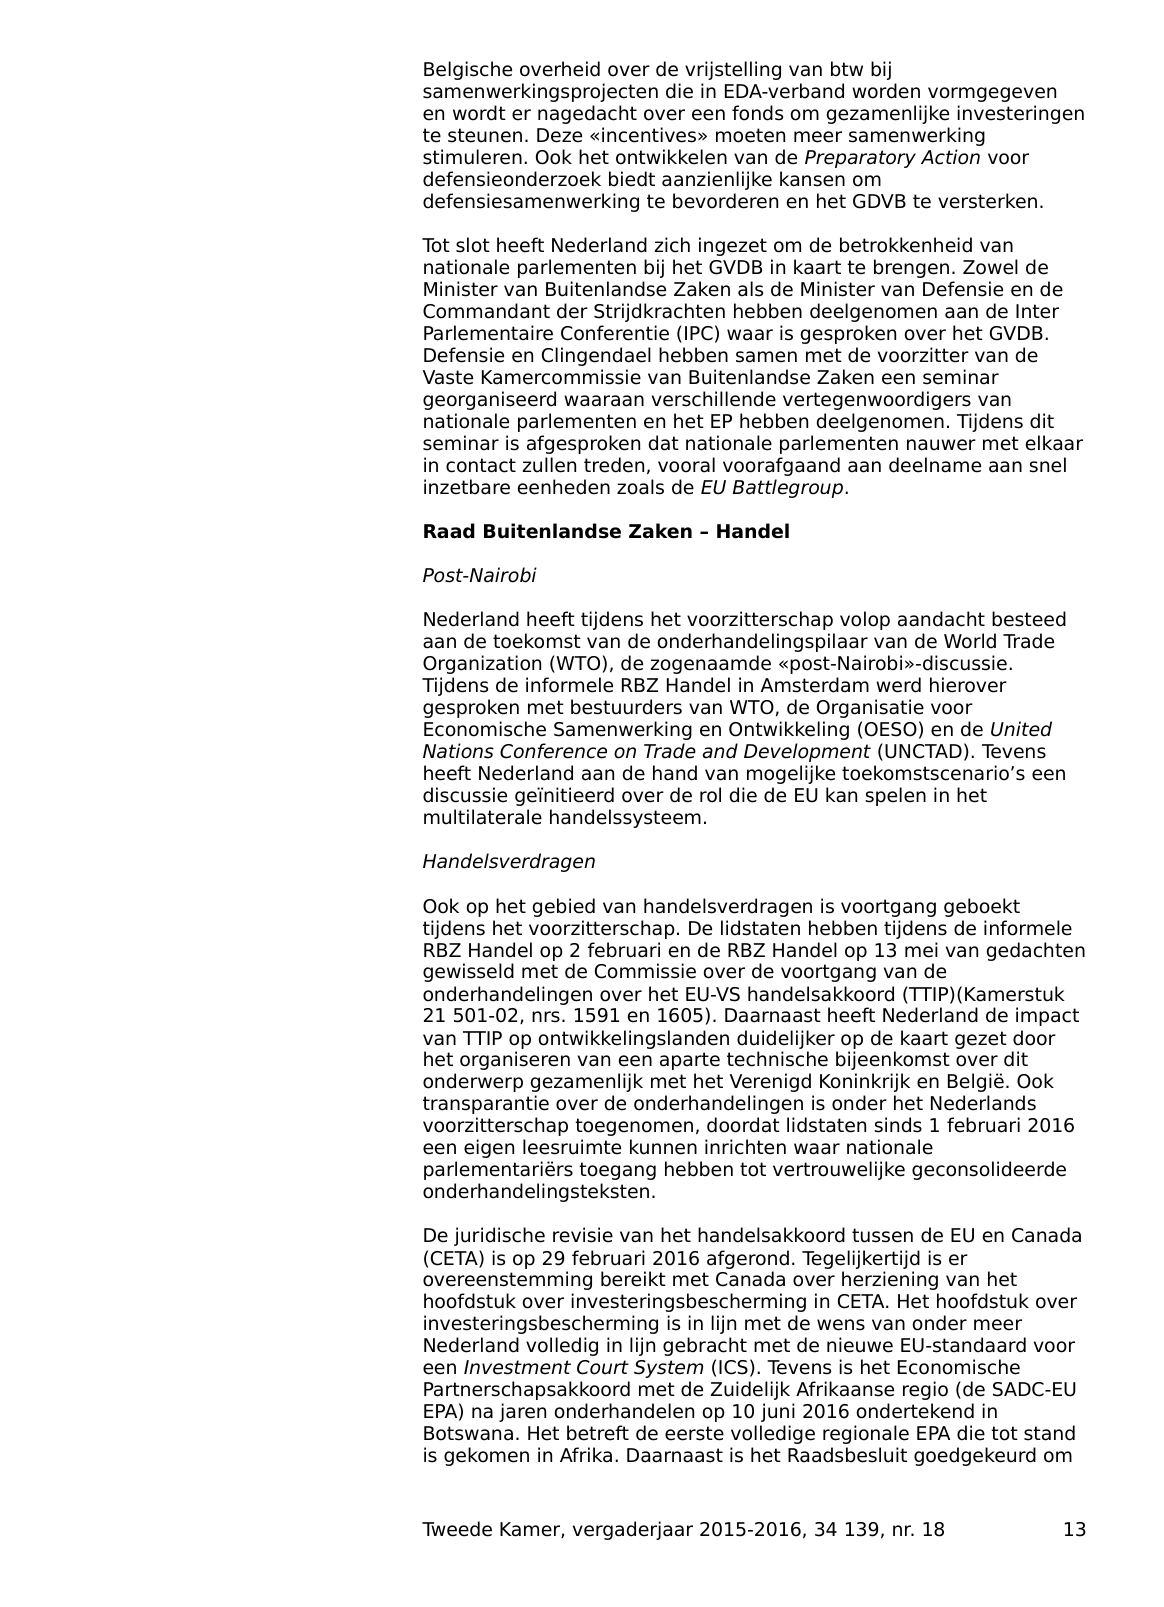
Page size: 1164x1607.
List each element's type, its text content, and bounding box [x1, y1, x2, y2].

text Belgische overheid over de vrijstelling van btw bij samenwerkingsprojecten die in EDA-verband worden vormgegeven en wordt er nagedacht over een fonds om gezamenlijke investeringen te steunen. Deze «incentives» moeten meer samenwerking stimuleren. Ook het ontwikkelen van de Preparatory Action voor defensieonderzoek biedt aanzienlijke kansen om defensiesamenwerking te bevorderen en het GDVB te versterken. [422, 59, 1087, 213]
text Tot slot heeft Nederland zich ingezet om de betrokkenheid van nationale parlementen bij het GVDB in kaart te brengen. Zowel de Minister van Buitenlandse Zaken als de Minister van Defensie en de Commandant der Strijdkrachten hebben deelgenomen aan de Inter Parlementaire Conferentie (IPC) waar is gesproken over het GVDB. Defensie en Clingendael hebben samen met de voorzitter van de Vaste Kamercommissie van Buitenlandse Zaken een seminar georganiseerd waaraan verschillende vertegenwoordigers van nationale parlementen en het EP hebben deelgenomen. Tijdens dit seminar is afgesproken dat nationale parlementen nauwer met elkaar in contact zullen treden, vooral voorafgaand aan deelname aan snel inzetbare eenheden zoals de EU Battlegroup. [422, 235, 1087, 499]
text Ook op het gebied van handelsverdragen is voortgang geboekt tijdens het voorzitterschap. De lidstaten hebben tijdens de informele RBZ Handel op 2 februari en de RBZ Handel op 13 mei van gedachten gewisseld met de Commissie over de voortgang van de onderhandelingen over het EU-VS handelsakkoord (TTIP)(Kamerstuk 21 501-02, nrs. 1591 en 1605). Daarnaast heeft Nederland de impact van TTIP op ontwikkelingslanden duidelijker op de kaart gezet door het organiseren van een aparte technische bijeenkomst over dit onderwerp gezamenlijk met het Verenigd Koninkrijk en België. Ook transparantie over de onderhandelingen is onder het Nederlands voorzitterschap toegenomen, doordat lidstaten sinds 1 februari 2016 een eigen leesruimte kunnen inrichten waar nationale parlementariërs toegang hebben tot vertrouwelijke geconsolideerde onderhandelingsteksten. [422, 896, 1087, 1203]
text De juridische revisie van het handelsakkoord tussen de EU en Canada (CETA) is op 29 februari 2016 afgerond. Tegelijkertijd is er overeenstemming bereikt met Canada over herziening van het hoofdstuk over investeringsbescherming in CETA. Het hoofdstuk over investeringsbescherming is in lijn met de wens van onder meer Nederland volledig in lijn gebracht met de nieuwe EU-standaard voor een Investment Court System (ICS). Tevens is het Economische Partnerschapsakkoord met de Zuidelijk Afrikaanse regio (de SADC-EU EPA) na jaren onderhandelen op 10 juni 2016 ondertekend in Botswana. Het betreft de eerste volledige regionale EPA die tot stand is gekomen in Afrika. Daarnaast is het Raadsbesluit goedgekeurd om [422, 1225, 1087, 1467]
subtitle Raad Buitenlandse Zaken – Handel [422, 521, 1087, 543]
subtitle Post-Nairobi [422, 565, 1087, 587]
text Nederland heeft tijdens het voorzitterschap volop aandacht besteed aan de toekomst van de onderhandelingspilaar van de World Trade Organization (WTO), de zogenaamde «post-Nairobi»-discussie. Tijdens de informele RBZ Handel in Amsterdam werd hierover gesproken met bestuurders van WTO, de Organisatie voor Economische Samenwerking en Ontwikkeling (OESO) en de United Nations Conference on Trade and Development (UNCTAD). Tevens heeft Nederland aan de hand van mogelijke toekomstscenario’s een discussie geïnitieerd over de rol die de EU kan spelen in het multilaterale handelssysteem. [422, 609, 1087, 829]
subtitle Handelsverdragen [422, 851, 1087, 873]
